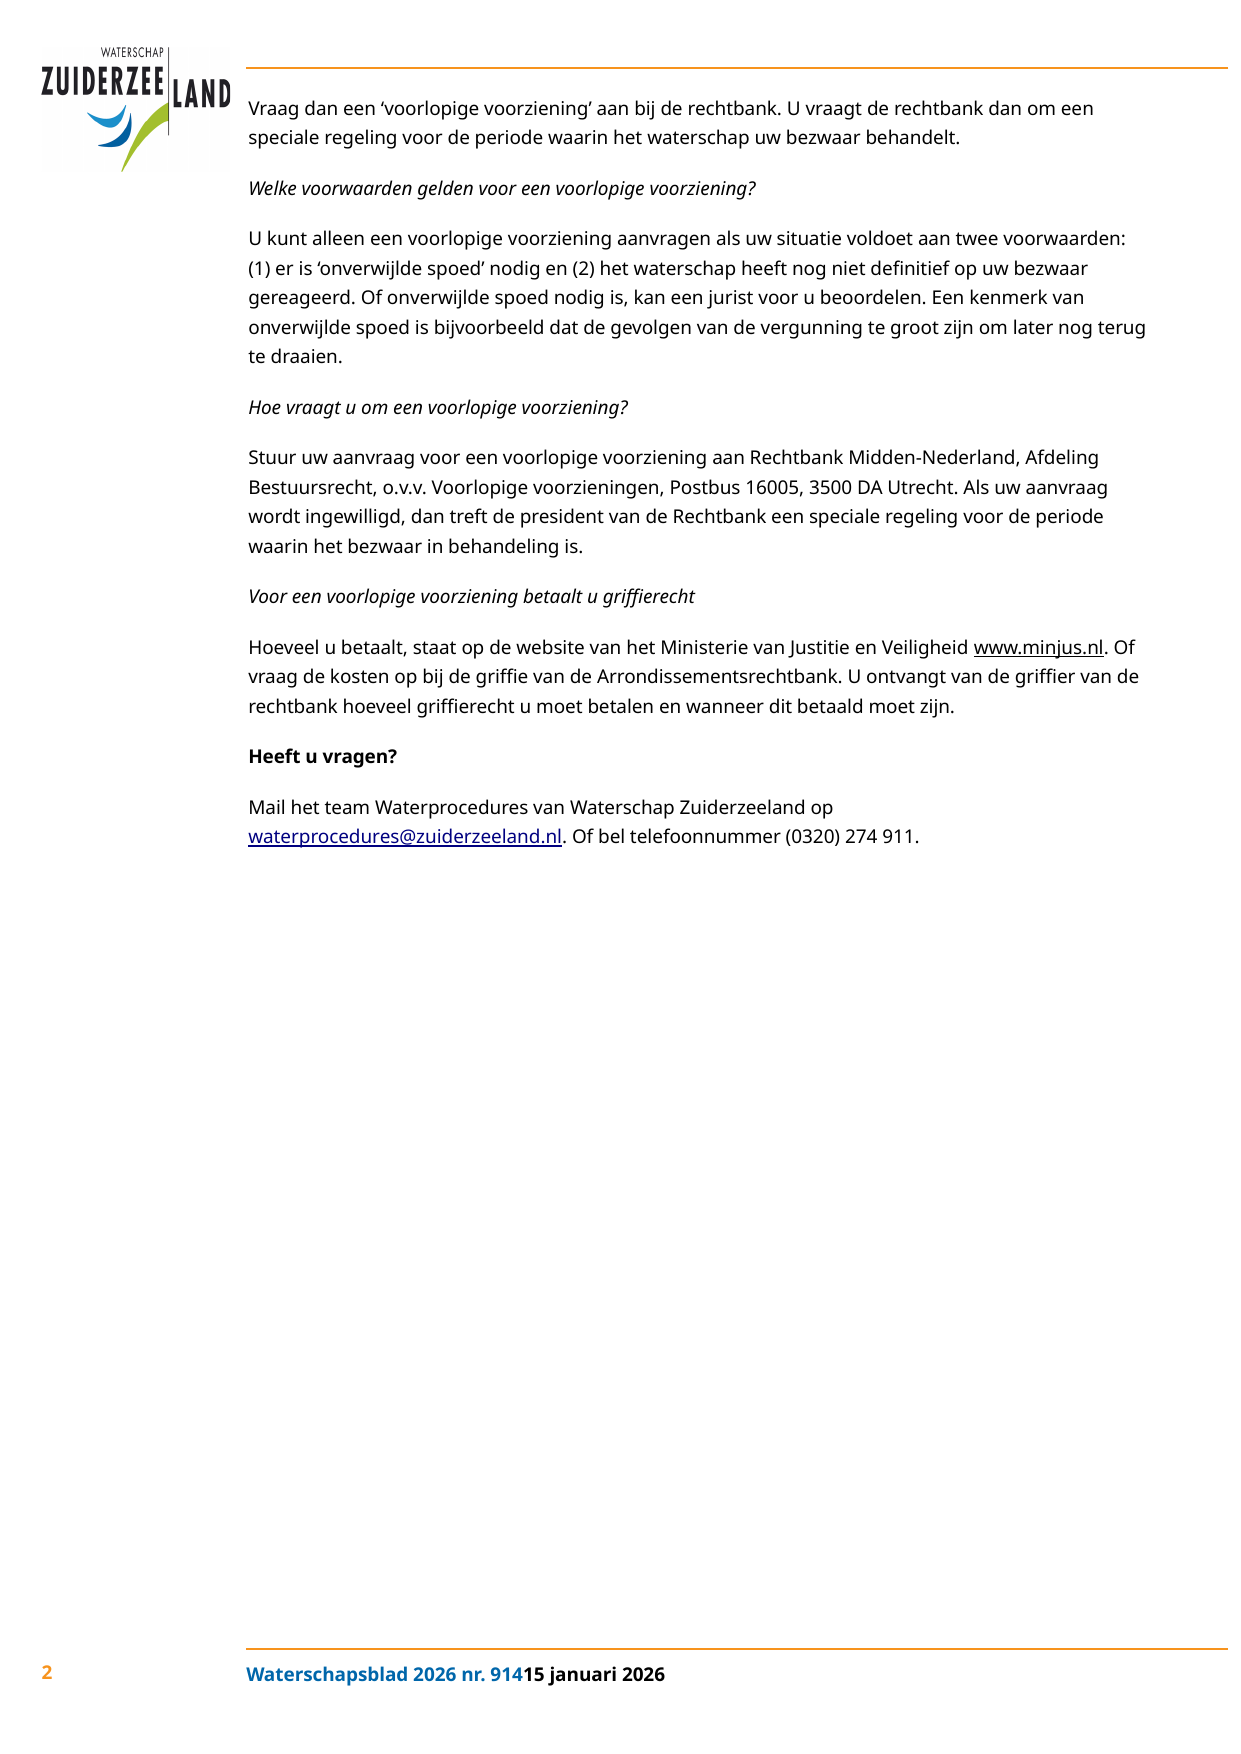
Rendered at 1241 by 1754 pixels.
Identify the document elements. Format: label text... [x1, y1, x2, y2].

text Mail het team Waterprocedures van Waterschap Zuiderzeeland op waterprocedures@zuiderzeeland.nl. Of bel telefoonnummer (0320) 274 911. [248, 794, 1152, 849]
text Hoeveel u betaalt, staat op de website van het Ministerie van Justitie en Veiligheid www.minjus.nl. Of vraag de kosten op bij de griffie van de Arrondissementsrechtbank. U ontvangt van de griffier van de rechtbank hoeveel griffierecht u moet betalen en wanneer dit betaald moet zijn. [248, 634, 1152, 719]
picture [41, 47, 231, 172]
text Vraag dan een ‘voorlopige voorziening’ aan bij de rechtbank. U vraagt de rechtbank dan om een speciale regeling voor de periode waarin het waterschap uw bezwaar behandelt. [248, 95, 1152, 150]
text Heeft u vragen? [248, 743, 1152, 769]
text U kunt alleen een voorlopige voorziening aanvragen als uw situatie voldoet aan twee voorwaarden: (1) er is ‘onverwijlde spoed’ nodig en (2) het waterschap heeft nog niet definitief op uw bezwaar gereageerd. Of onverwijlde spoed nodig is, kan een jurist voor u beoordelen. Een kenmerk van onverwijlde spoed is bijvoorbeeld dat de gevolgen van de vergunning te groot zijn om later nog terug te draaien. [248, 225, 1152, 369]
text Welke voorwaarden gelden voor een voorlopige voorziening? [248, 175, 1152, 201]
text Voor een voorlopige voorziening betaalt u griffierecht [248, 583, 1152, 609]
text Stuur uw aanvraag voor een voorlopige voorziening aan Rechtbank Midden-Nederland, Afdeling Bestuursrecht, o.v.v. Voorlopige voorzieningen, Postbus 16005, 3500 DA Utrecht. Als uw aanvraag wordt ingewilligd, dan treft de president van de Rechtbank een speciale regeling voor de periode waarin het bezwaar in behandeling is. [248, 444, 1152, 559]
text Hoe vraagt u om een voorlopige voorziening? [248, 394, 1152, 420]
